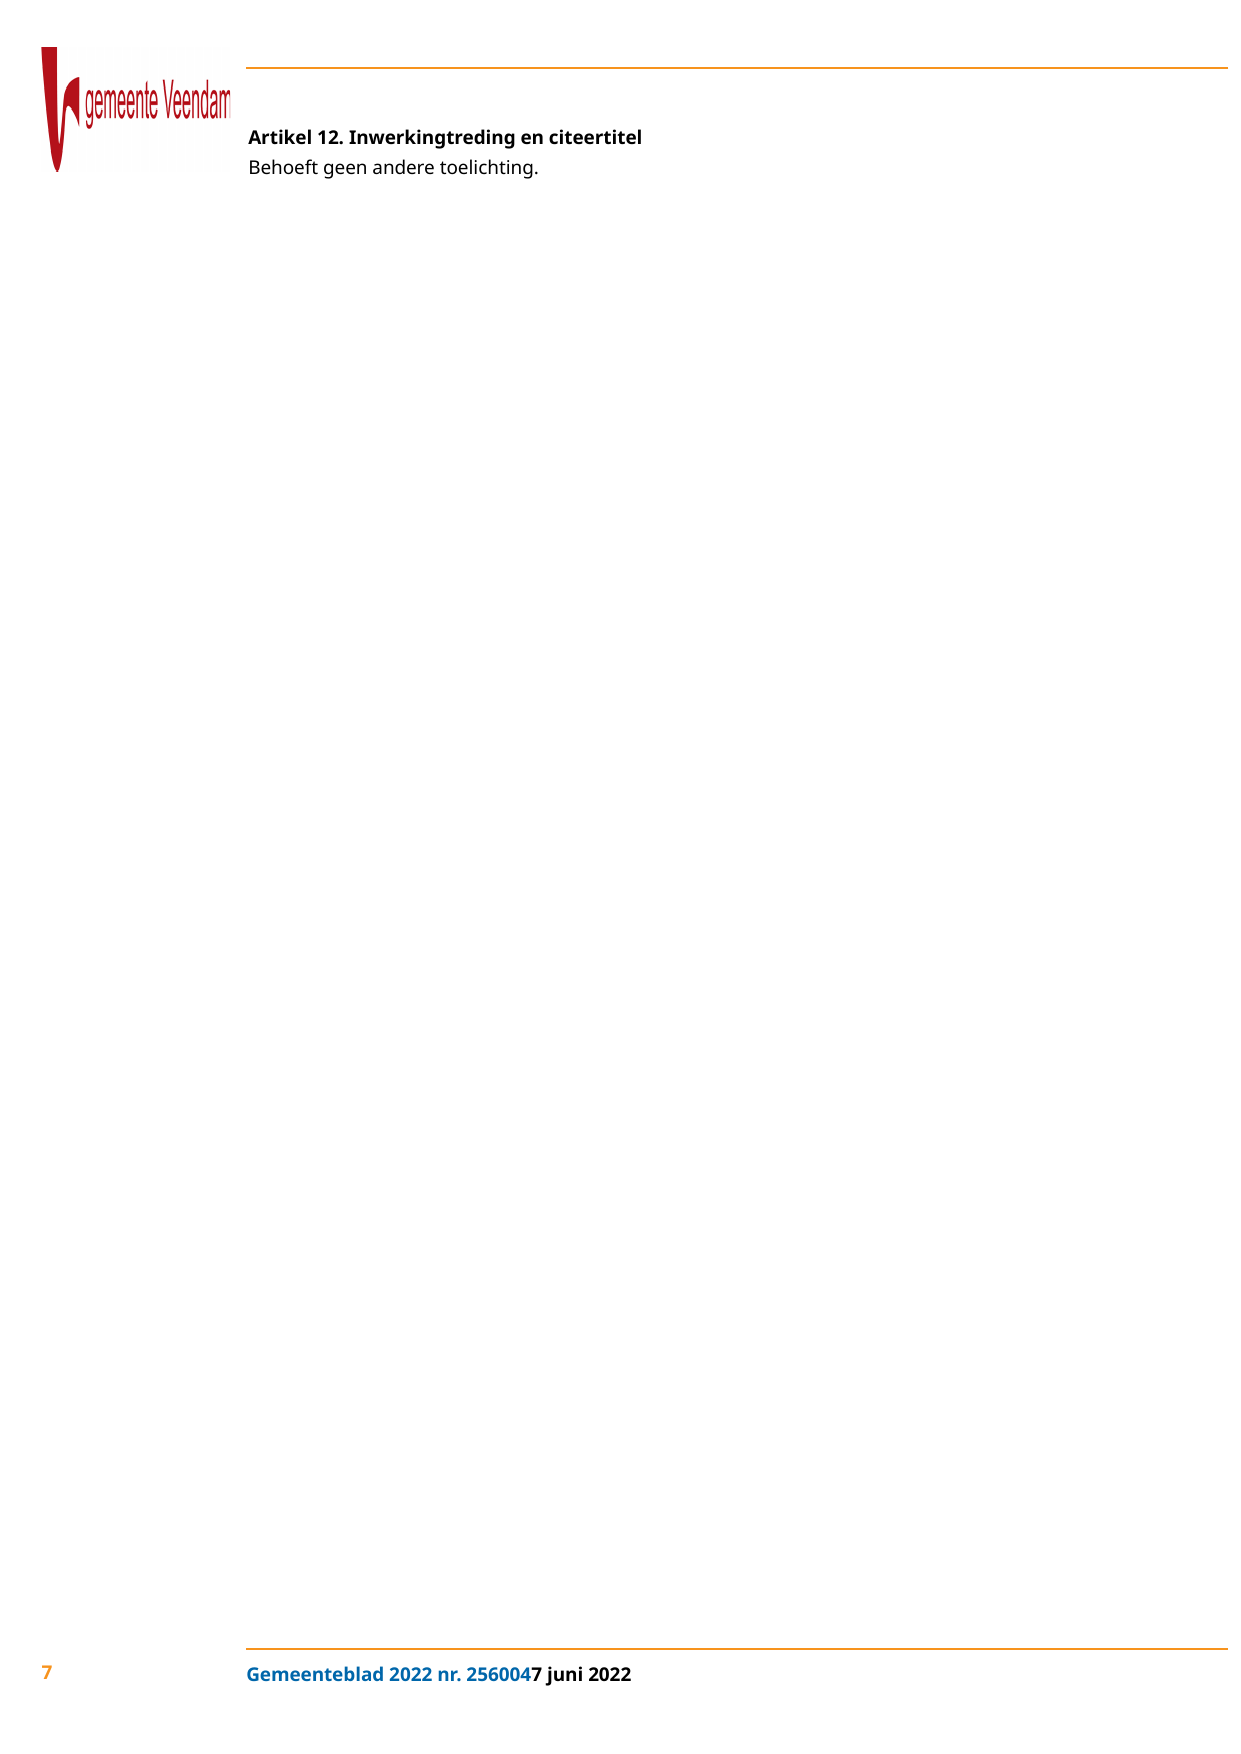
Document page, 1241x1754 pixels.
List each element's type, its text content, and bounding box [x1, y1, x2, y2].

text Artikel 12. Inwerkingtreding en citeertitel [248, 124, 1152, 150]
picture [41, 47, 231, 172]
text Behoeft geen andere toelichting. [248, 154, 1152, 180]
